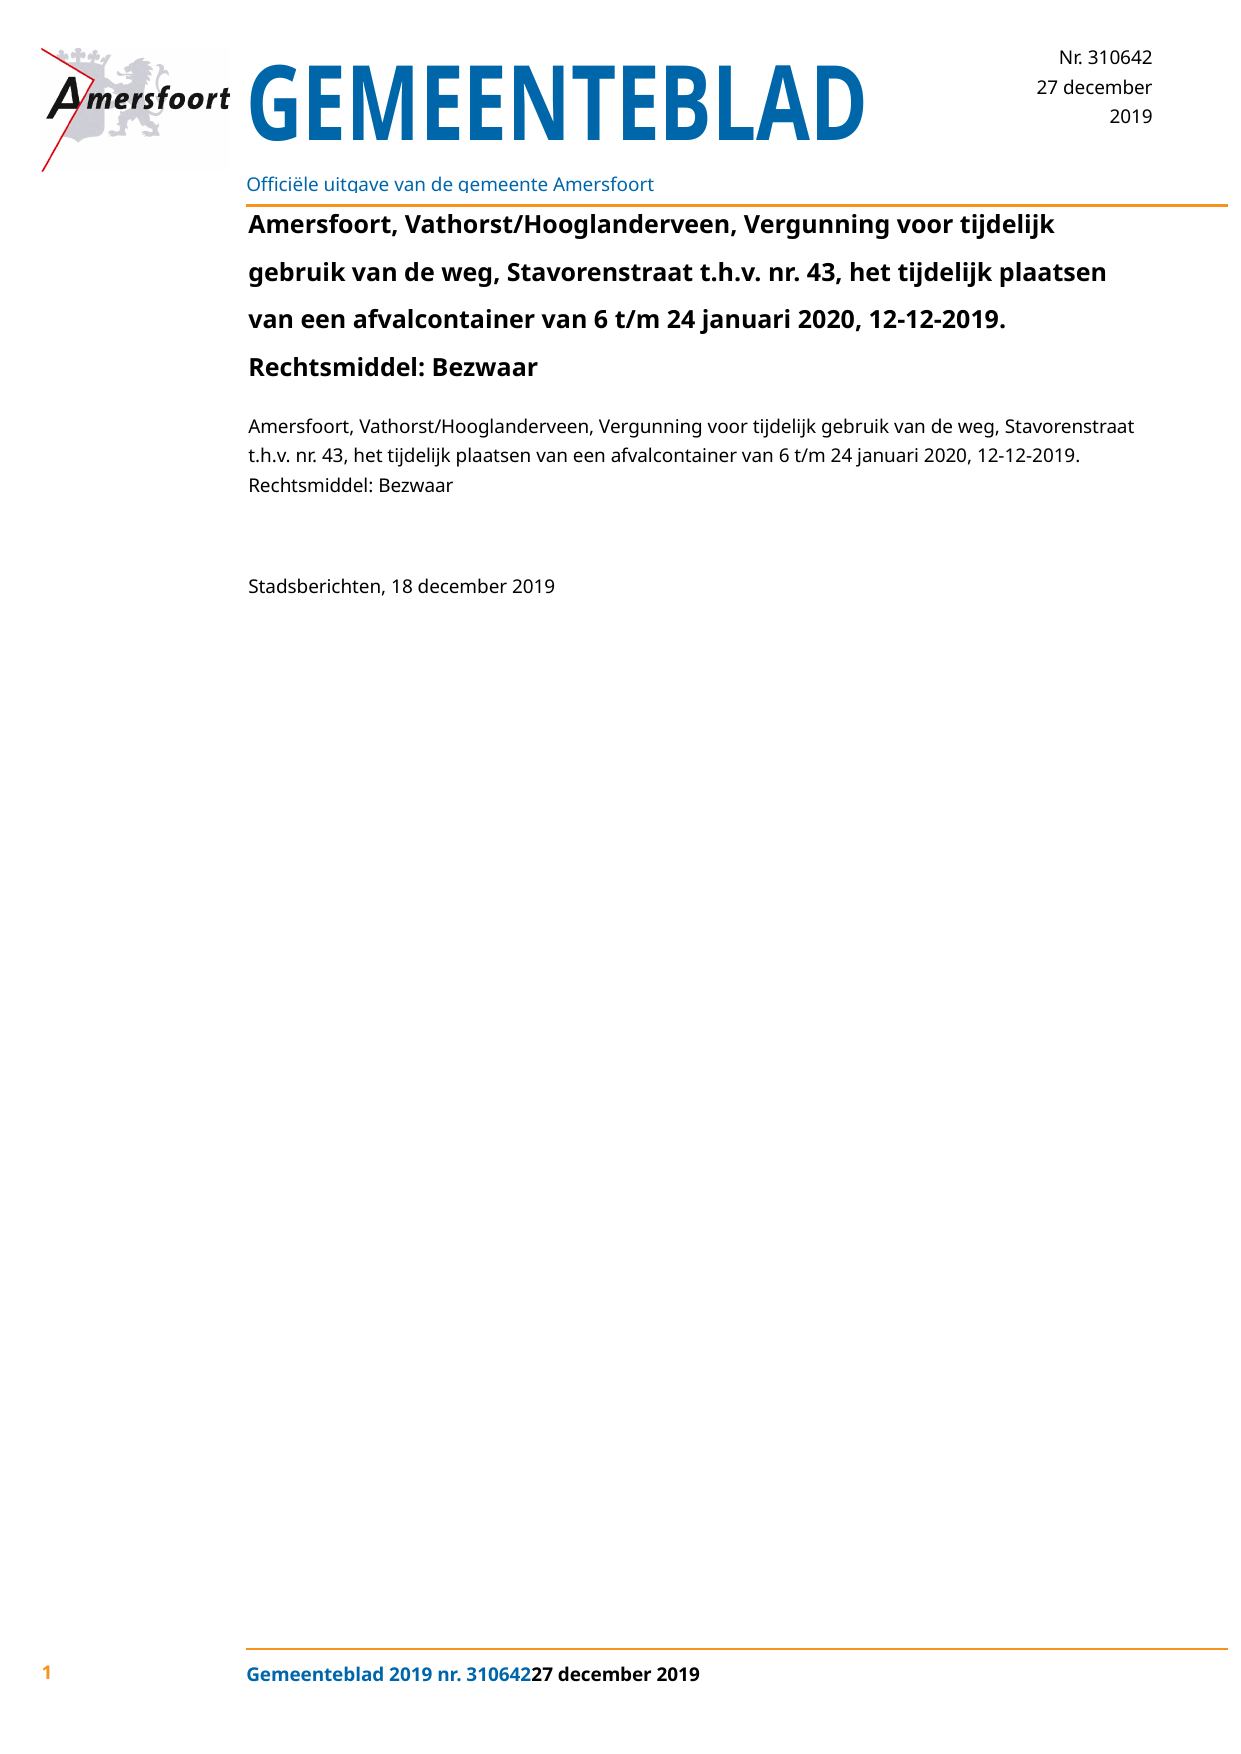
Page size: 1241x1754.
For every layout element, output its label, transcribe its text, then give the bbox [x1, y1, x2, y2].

picture [41, 47, 231, 172]
text Amersfoort, Vathorst/Hooglanderveen, Vergunning voor tijdelijk gebruik van de weg, Stavorenstraat t.h.v. nr. 43, het tijdelijk plaatsen van een afvalcontainer van 6 t/m 24 januari 2020, 12-12-2019. Rechtsmiddel: Bezwaar [248, 207, 1152, 384]
text Amersfoort, Vathorst/Hooglanderveen, Vergunning voor tijdelijk gebruik van de weg, Stavorenstraat t.h.v. nr. 43, het tijdelijk plaatsen van een afvalcontainer van 6 t/m 24 januari 2020, 12-12-2019. Rechtsmiddel: Bezwaar [248, 413, 1152, 498]
text Stadsberichten, 18 december 2019 [248, 573, 1152, 599]
